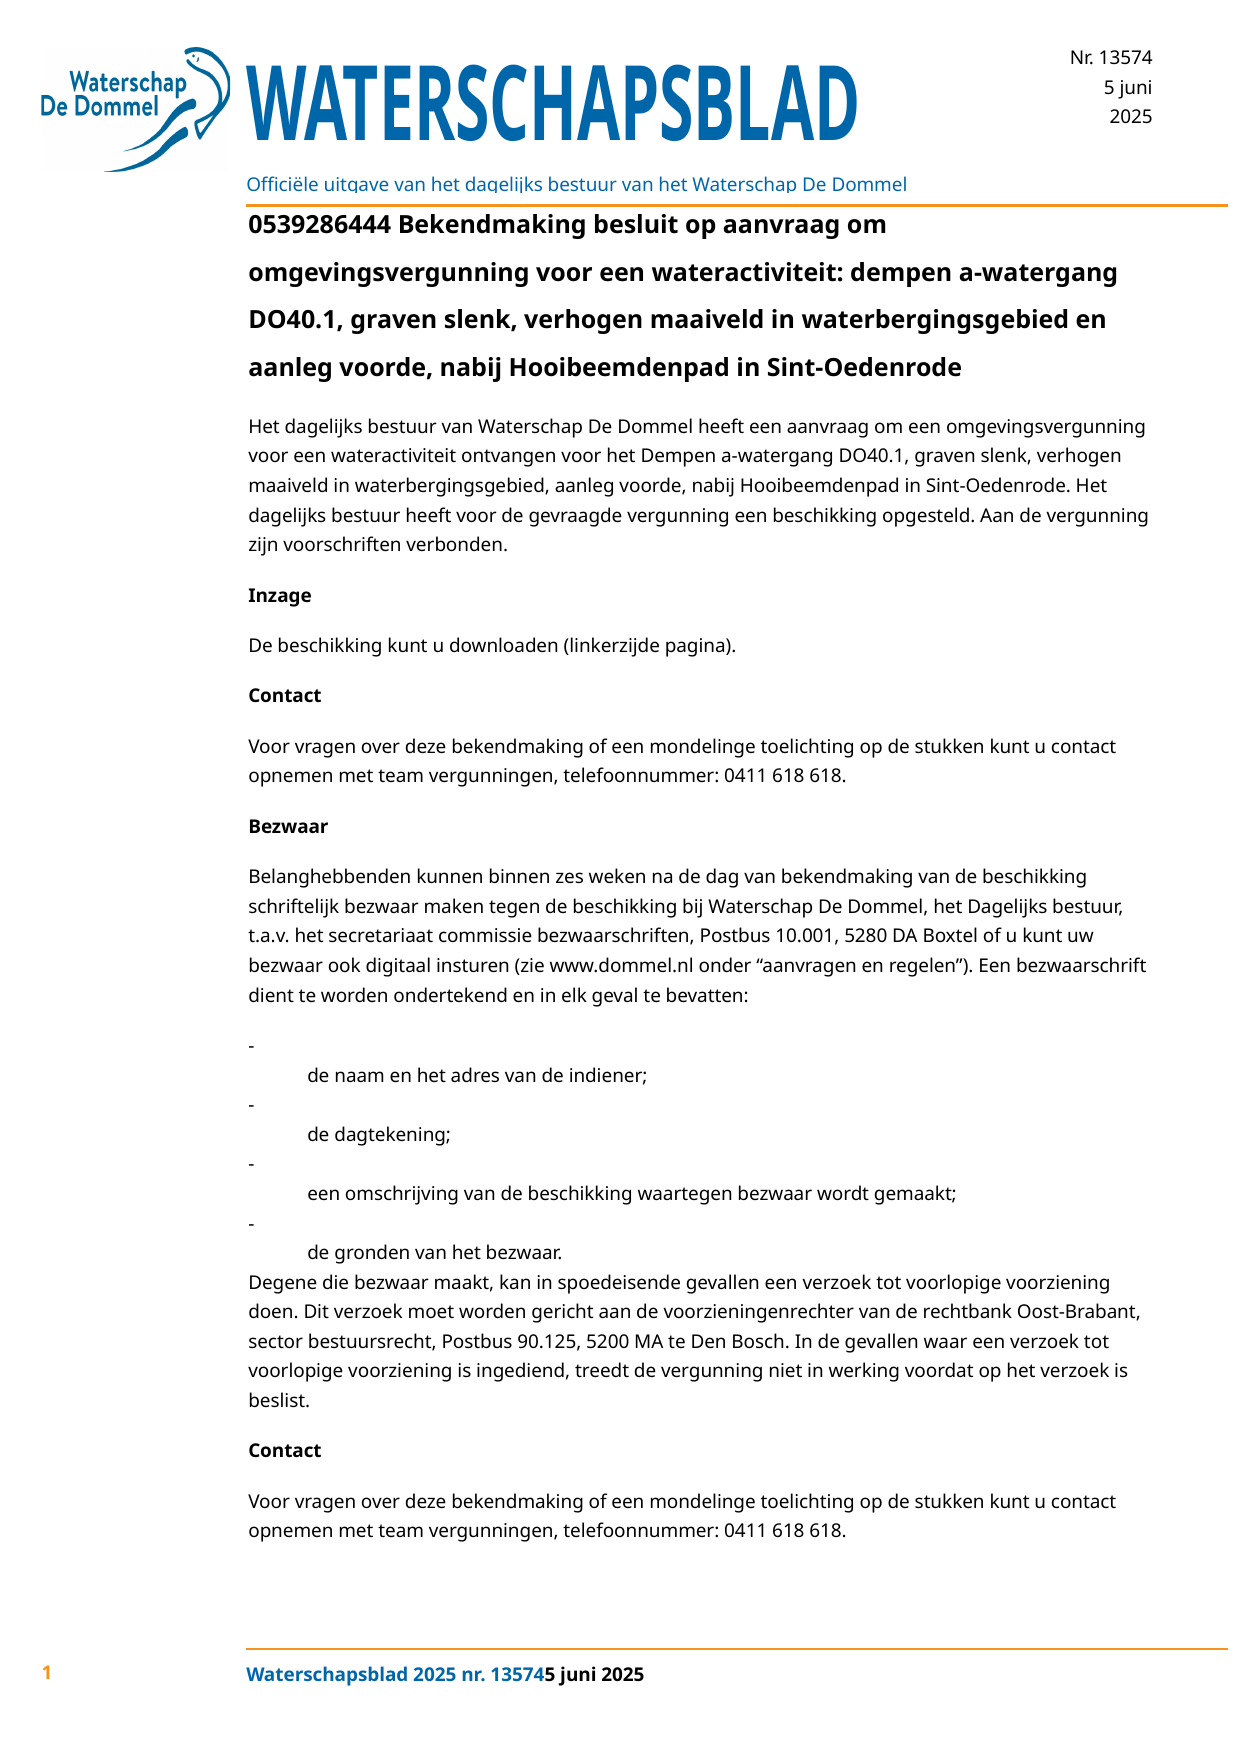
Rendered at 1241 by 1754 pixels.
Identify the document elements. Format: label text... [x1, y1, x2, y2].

text Contact [248, 1438, 1152, 1463]
text Degene die bezwaar maakt, kan in spoedeisende gevallen een verzoek tot voorlopige voorziening doen. Dit verzoek moet worden gericht aan de voorzieningenrechter van de rechtbank Oost-Brabant, sector bestuursrecht, Postbus 90.125, 5200 MA te Den Bosch. In de gevallen waar een verzoek tot voorlopige voorziening is ingediend, treedt de vergunning niet in werking voordat op het verzoek is beslist. [248, 1269, 1152, 1413]
text Belanghebbenden kunnen binnen zes weken na de dag van bekendmaking van de beschikking schriftelijk bezwaar maken tegen de beschikking bij Waterschap De Dommel, het Dagelijks bestuur, t.a.v. het secretariaat commissie bezwaarschriften, Postbus 10.001, 5280 DA Boxtel of u kunt uw bezwaar ook digitaal insturen (zie www.dommel.nl onder “aanvragen en regelen”). Een bezwaarschrift dient te worden ondertekend en in elk geval te bevatten: [248, 863, 1152, 1008]
text Het dagelijks bestuur van Waterschap De Dommel heeft een aanvraag om een omgevingsvergunning voor een wateractiviteit ontvangen voor het Dempen a-watergang DO40.1, graven slenk, verhogen maaiveld in waterbergingsgebied, aanleg voorde, nabij Hooibeemdenpad in Sint-Oedenrode. Het dagelijks bestuur heeft voor de gevraagde vergunning een beschikking opgesteld. Aan de vergunning zijn voorschriften verbonden. [248, 413, 1152, 557]
picture [45, 99, 51, 111]
picture [204, 47, 231, 76]
list de dagtekening; [248, 1121, 1152, 1147]
text 0539286444 Bekendmaking besluit op aanvraag om omgevingsvergunning voor een wateractiviteit: dempen a-watergang DO40.1, graven slenk, verhogen maaiveld in waterbergingsgebied en aanleg voorde, nabij Hooibeemdenpad in Sint-Oedenrode [248, 207, 1152, 384]
picture [198, 118, 210, 131]
list de gronden van het bezwaar. [248, 1239, 1152, 1265]
list de naam en het adres van de indiener; [248, 1062, 1152, 1088]
text De beschikking kunt u downloaden (linkerzijde pagina). [248, 632, 1152, 658]
text Contact [248, 683, 1152, 708]
text Inzage [248, 582, 1152, 608]
text Voor vragen over deze bekendmaking of een mondelinge toelichting op de stukken kunt u contact opnemen met team vergunningen, telefoonnummer: 0411 618 618. [248, 733, 1152, 788]
text Voor vragen over deze bekendmaking of een mondelinge toelichting op de stukken kunt u contact opnemen met team vergunningen, telefoonnummer: 0411 618 618. [248, 1488, 1152, 1543]
list een omschrijving van de beschikking waartegen bezwaar wordt gemaakt; [248, 1180, 1152, 1206]
picture [41, 47, 231, 172]
text Bezwaar [248, 813, 1152, 839]
